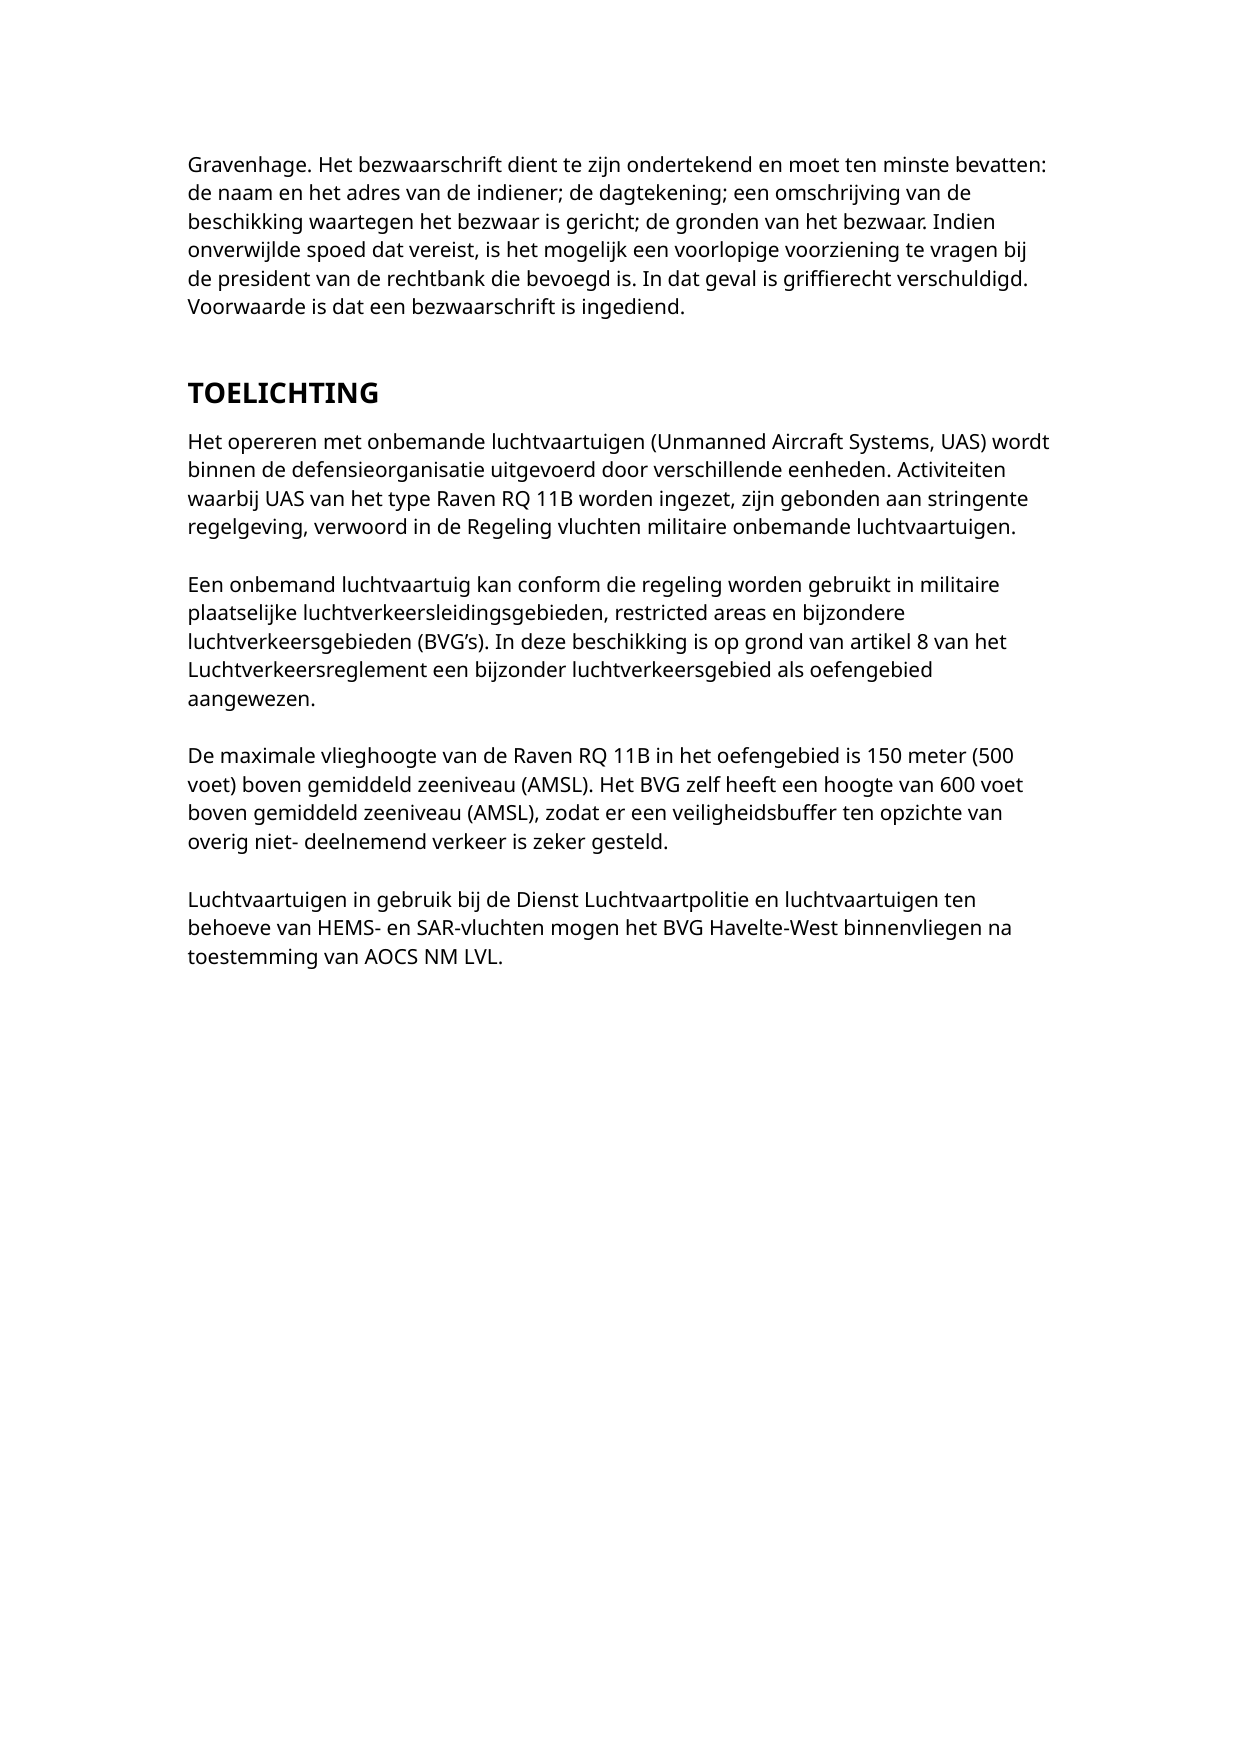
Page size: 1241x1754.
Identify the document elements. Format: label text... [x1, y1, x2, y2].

text Luchtvaartuigen in gebruik bij de Dienst Luchtvaartpolitie en luchtvaartuigen ten behoeve van HEMS- en SAR-vluchten mogen het BVG Havelte-West binnenvliegen na toestemming van AOCS NM LVL. [187, 885, 1053, 970]
text Gravenhage. Het bezwaarschrift dient te zijn ondertekend en moet ten minste bevatten: de naam en het adres van de indiener; de dagtekening; een omschrijving van de beschikking waartegen het bezwaar is gericht; de gronden van het bezwaar. Indien onverwijlde spoed dat vereist, is het mogelijk een voorlopige voorziening te vragen bij de president van de rechtbank die bevoegd is. In dat geval is griffierecht verschuldigd. Voorwaarde is dat een bezwaarschrift is ingediend. [187, 150, 1053, 321]
text Het opereren met onbemande luchtvaartuigen (Unmanned Aircraft Systems, UAS) wordt binnen de defensieorganisatie uitgevoerd door verschillende eenheden. Activiteiten waarbij UAS van het type Raven RQ 11B worden ingezet, zijn gebonden aan stringente regelgeving, verwoord in de Regeling vluchten militaire onbemande luchtvaartuigen. [187, 427, 1053, 541]
text Een onbemand luchtvaartuig kan conform die regeling worden gebruikt in militaire plaatselijke luchtverkeersleidingsgebieden, restricted areas en bijzondere luchtverkeersgebieden (BVG’s). In deze beschikking is op grond van artikel 8 van het Luchtverkeersreglement een bijzonder luchtverkeersgebied als oefengebied aangewezen. [187, 570, 1053, 712]
subtitle TOELICHTING [187, 373, 1053, 412]
text De maximale vlieghoogte van de Raven RQ 11B in het oefengebied is 150 meter (500 voet) boven gemiddeld zeeniveau (AMSL). Het BVG zelf heeft een hoogte van 600 voet boven gemiddeld zeeniveau (AMSL), zodat er een veiligheidsbuffer ten opzichte van overig niet- deelnemend verkeer is zeker gesteld. [187, 742, 1053, 855]
